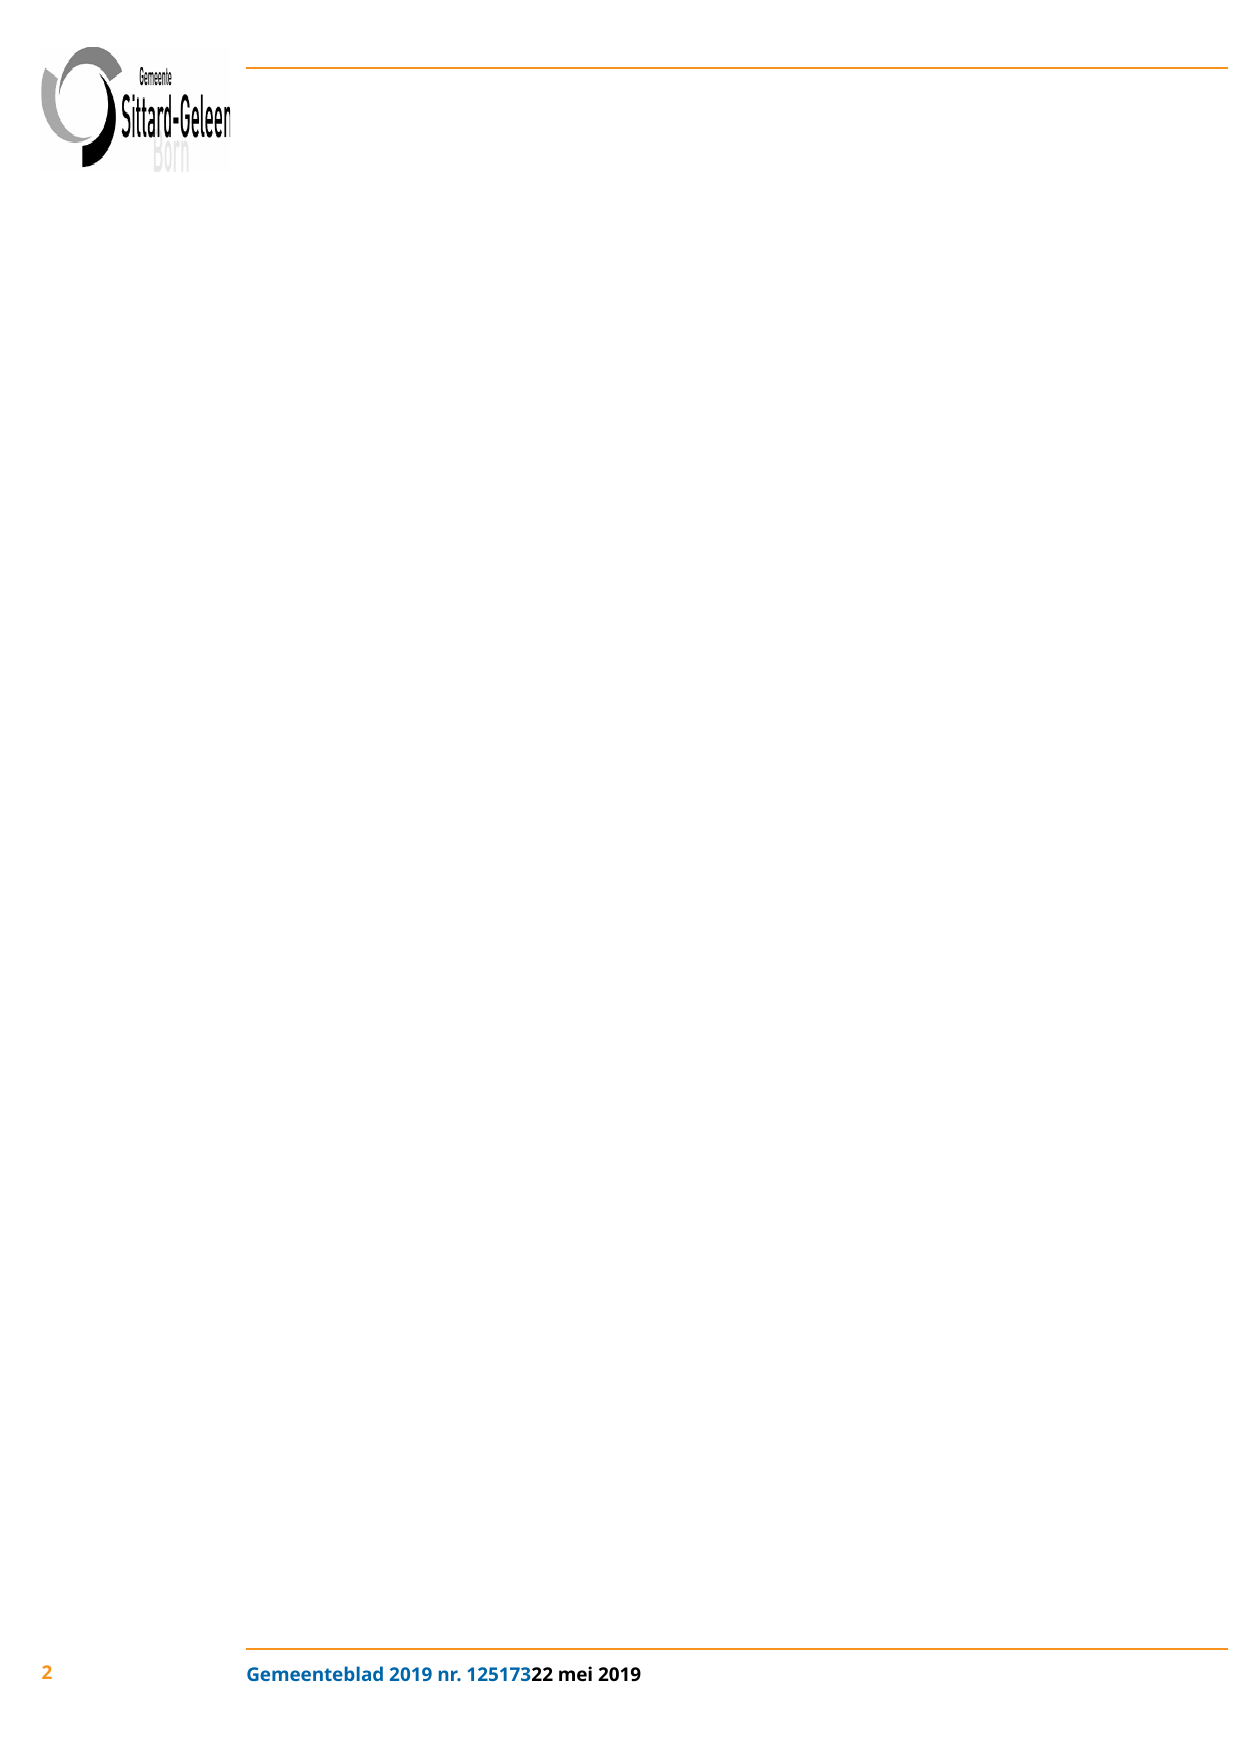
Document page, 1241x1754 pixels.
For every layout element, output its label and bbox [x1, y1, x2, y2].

picture [41, 47, 231, 172]
